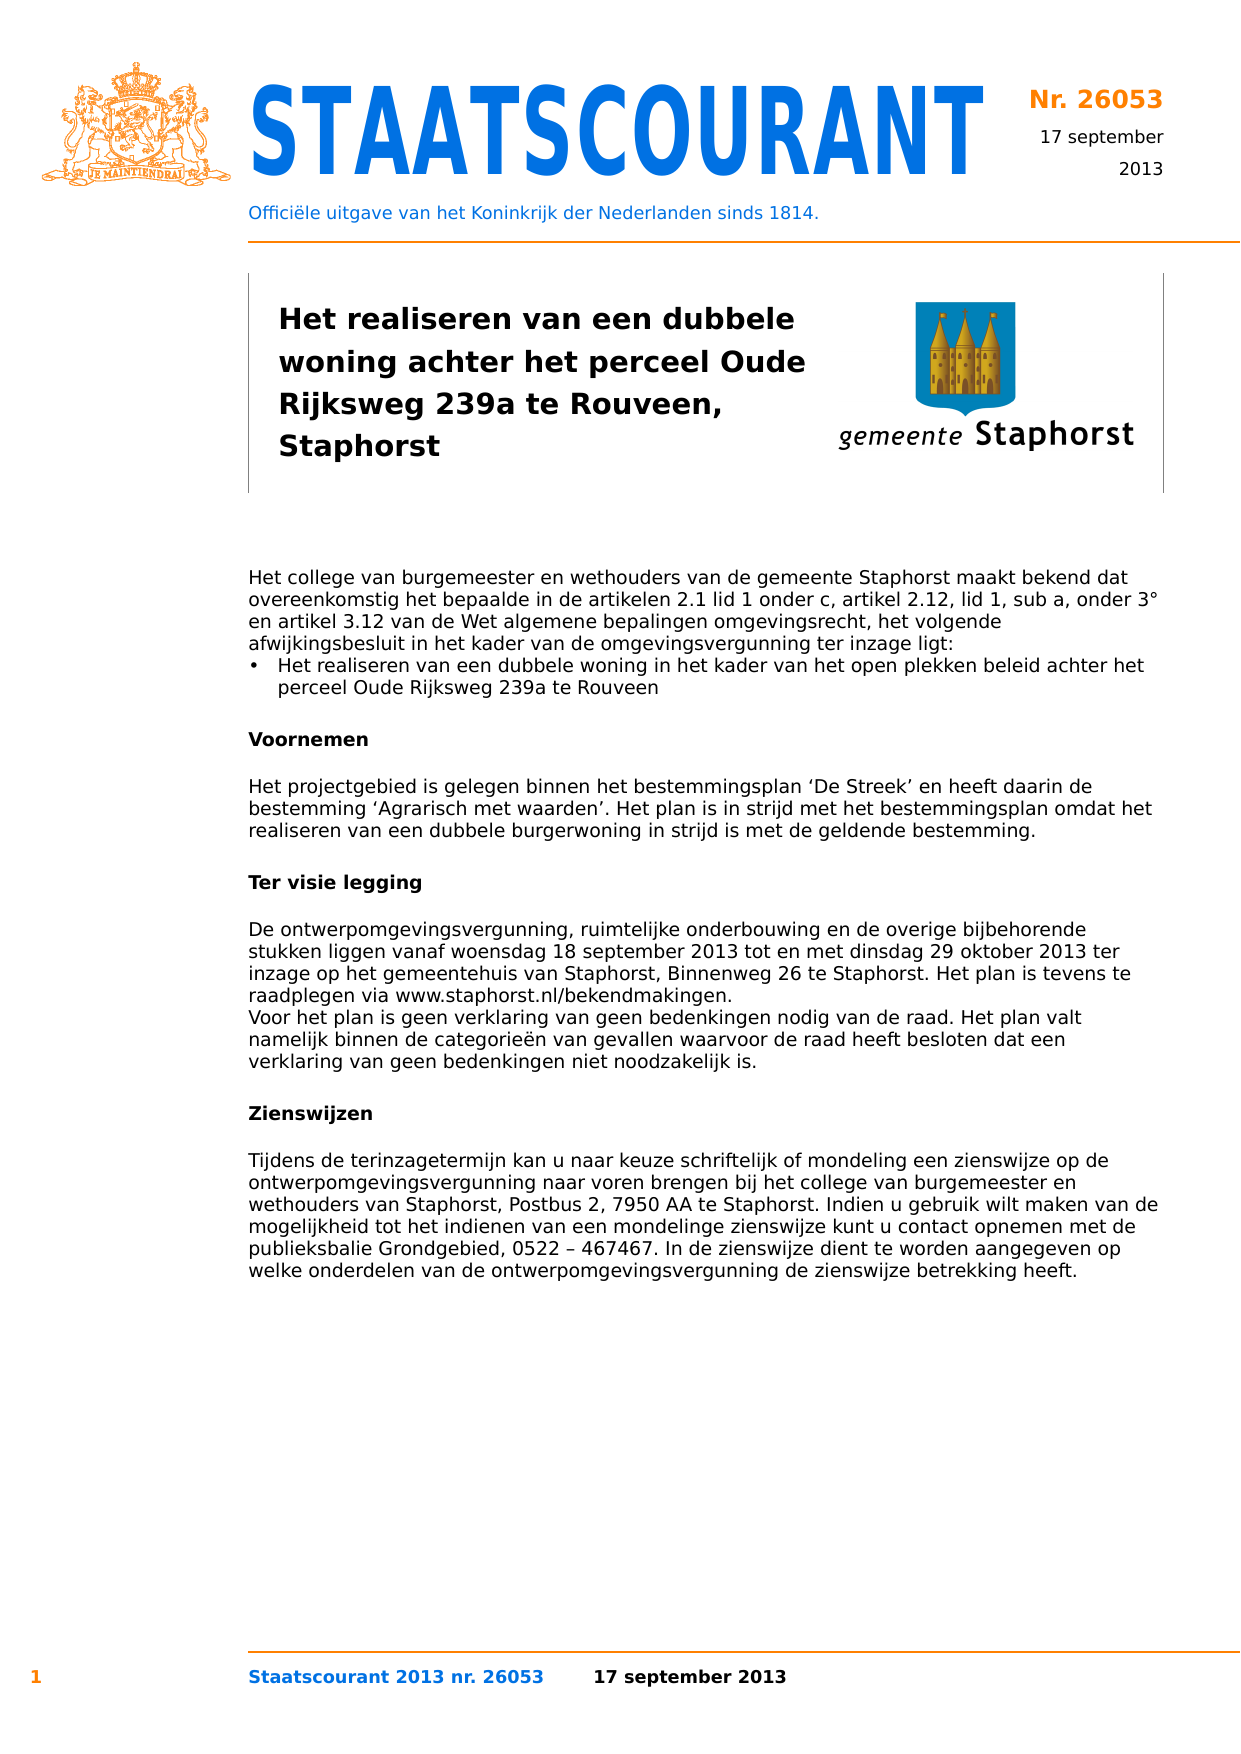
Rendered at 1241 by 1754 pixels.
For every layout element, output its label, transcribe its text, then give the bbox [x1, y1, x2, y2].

table_header Nr. 26053 [998, 62, 1240, 121]
subtitle Zienswijzen [248, 1103, 1163, 1125]
text Het college van burgemeester en wethouders van de gemeente Staphorst maakt bekend dat overeenkomstig het bepaalde in de artikelen 2.1 lid 1 onder c, artikel 2.12, lid 1, sub a, onder 3° en artikel 3.12 van de Wet algemene bepalingen omgevingsrecht, het volgende afwijkingsbesluit in het kader van de omgevingsvergunning ter inzage ligt: [248, 567, 1163, 655]
table_cell 2013 [998, 153, 1240, 203]
text Voor het plan is geen verklaring van geen bedenkingen nodig van de raad. Het plan valt namelijk binnen de categorieën van gevallen waarvoor de raad heeft besloten dat een verklaring van geen bedenkingen niet noodzakelijk is. [248, 1007, 1163, 1073]
table_header [25, 62, 248, 241]
picture [838, 302, 1134, 451]
picture [41, 62, 231, 186]
table_cell Officiële uitgave van het Koninkrijk der Nederlanden sinds 1814. [248, 203, 1240, 241]
text Tijdens de terinzagetermijn kan u naar keuze schriftelijk of mondeling een zienswijze op de ontwerpomgevingsvergunning naar voren brengen bij het college van burgemeester en wethouders van Staphorst, Postbus 2, 7950 AA te Staphorst. Indien u gebruik wilt maken van de mogelijkheid tot het indienen van een mondelinge zienswijze kunt u contact opnemen met de publieksbalie Grondgebied, 0522 – 467467. In de zienswijze dient te worden aangegeven op welke onderdelen van de ontwerpomgevingsvergunning de zienswijze betrekking heeft. [248, 1150, 1163, 1282]
subtitle Voornemen [248, 729, 1163, 751]
subtitle Ter visie legging [248, 872, 1163, 894]
table_header STAATSCOURANT [248, 62, 998, 203]
picture [931, 313, 1000, 394]
table_cell 17 september [998, 121, 1240, 153]
text • Het realiseren van een dubbele woning in het kader van het open plekken beleid achter het perceel Oude Rijksweg 239a te Rouveen [248, 655, 1163, 699]
text Het projectgebied is gelegen binnen het bestemmingsplan ‘De Streek’ en heeft daarin de bestemming ‘Agrarisch met waarden’. Het plan is in strijd met het bestemmingsplan omdat het realiseren van een dubbele burgerwoning in strijd is met de geldende bestemming. [248, 776, 1163, 842]
text De ontwerpomgevingsvergunning, ruimtelijke onderbouwing en de overige bijbehorende stukken liggen vanaf woensdag 18 september 2013 tot en met dinsdag 29 oktober 2013 ter inzage op het gemeentehuis van Staphorst, Binnenweg 26 te Staphorst. Het plan is tevens te raadplegen via www.staphorst.nl/bekendmakingen. [248, 919, 1163, 1007]
subtitle Het realiseren van een dubbele woning achter het perceel Oude Rijksweg 239a te Rouveen, Staphorst [249, 273, 1163, 493]
